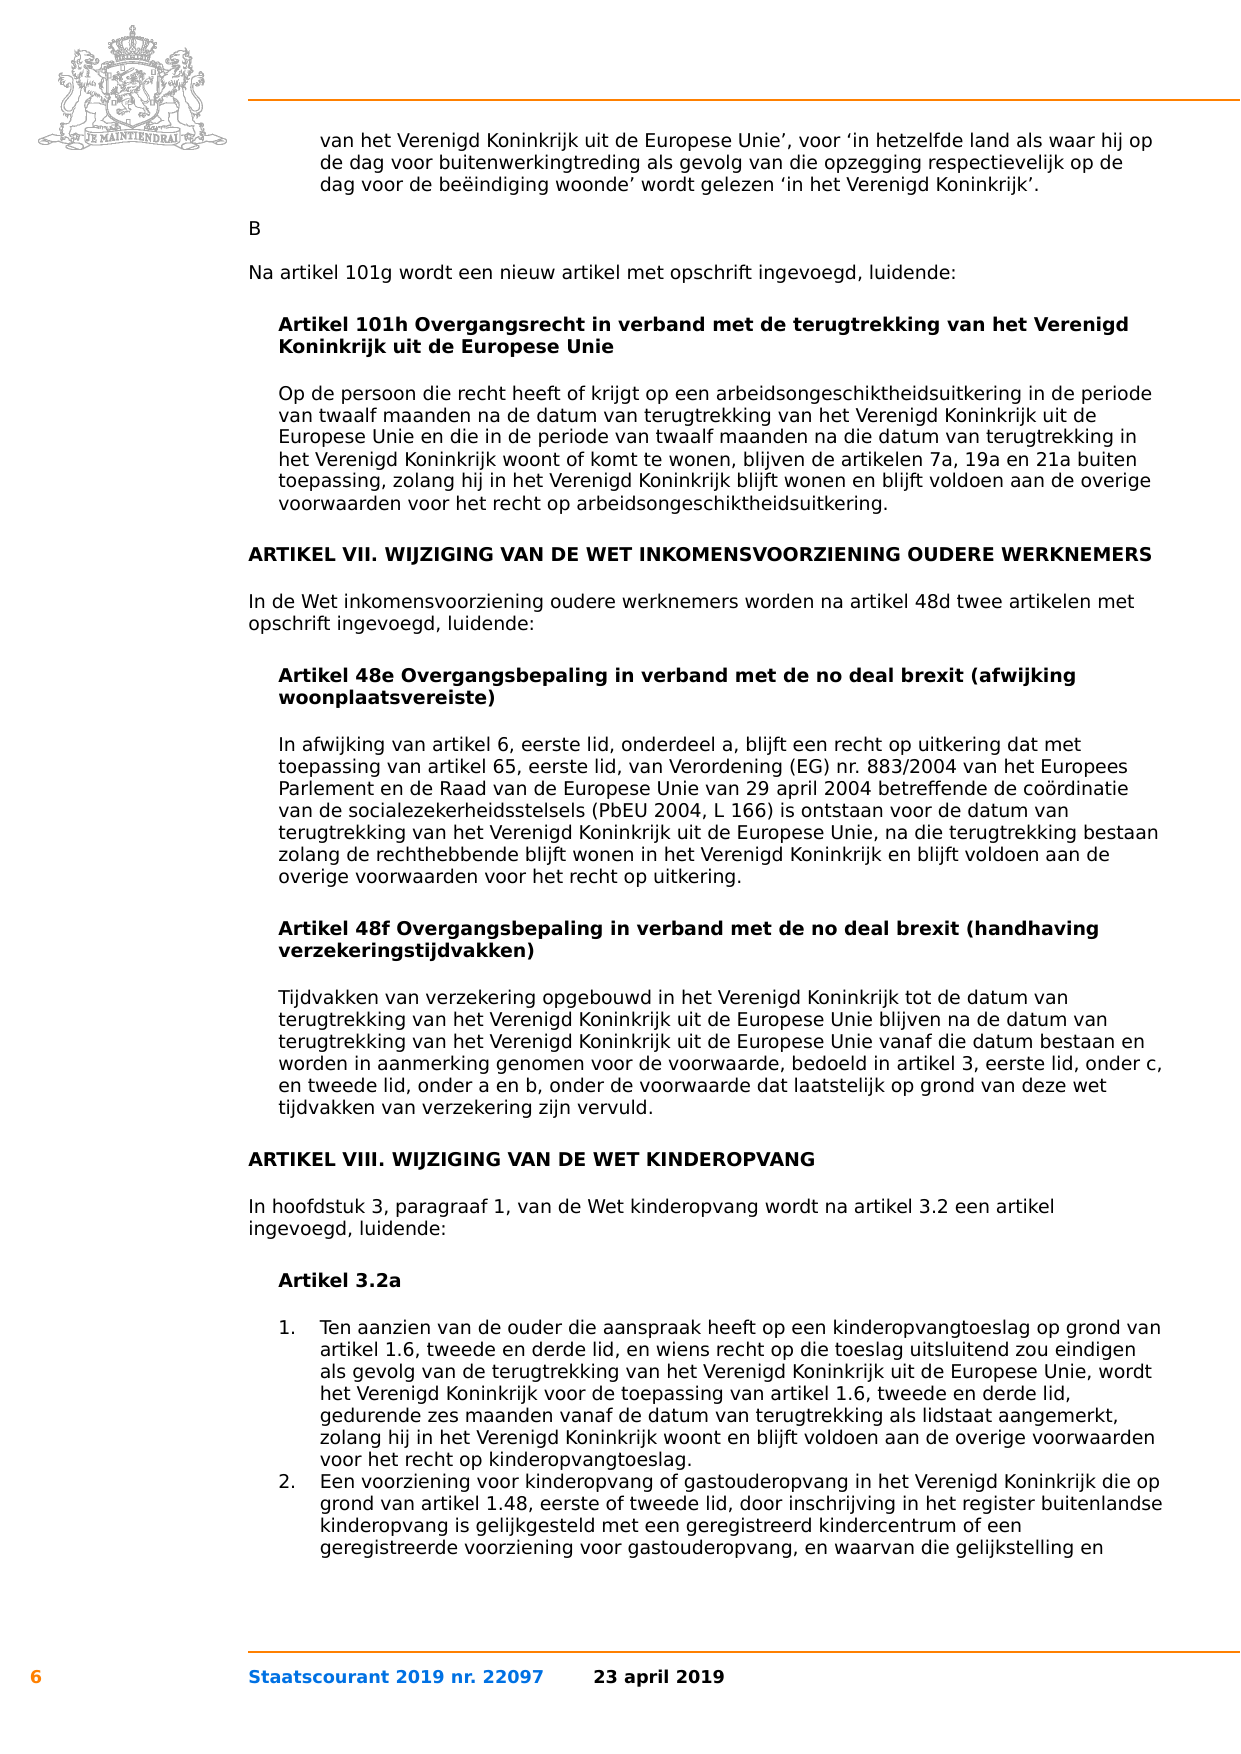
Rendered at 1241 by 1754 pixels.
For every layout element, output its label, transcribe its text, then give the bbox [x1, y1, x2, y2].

text van het Verenigd Koninkrijk uit de Europese Unie’, voor ‘in hetzelfde land als waar hij op de dag voor buitenwerkingtreding als gevolg van die opzegging respectievelijk op de dag voor de beëindiging woonde’ wordt gelezen ‘in het Verenigd Koninkrijk’. [278, 130, 1163, 196]
subtitle ARTIKEL VII. WIJZIGING VAN DE WET INKOMENSVOORZIENING OUDERE WERKNEMERS [248, 544, 1163, 566]
subtitle Artikel 101h Overgangsrecht in verband met de terugtrekking van het Verenigd Koninkrijk uit de Europese Unie [278, 313, 1163, 357]
text Tijdvakken van verzekering opgebouwd in het Verenigd Koninkrijk tot de datum van terugtrekking van het Verenigd Koninkrijk uit de Europese Unie blijven na de datum van terugtrekking van het Verenigd Koninkrijk uit de Europese Unie vanaf die datum bestaan en worden in aanmerking genomen voor de voorwaarde, bedoeld in artikel 3, eerste lid, onder c, en tweede lid, onder a en b, onder de voorwaarde dat laatstelijk op grond van deze wet tijdvakken van verzekering zijn vervuld. [278, 987, 1163, 1119]
subtitle Artikel 48f Overgangsbepaling in verband met de no deal brexit (handhaving verzekeringstijdvakken) [278, 918, 1163, 962]
text In afwijking van artikel 6, eerste lid, onderdeel a, blijft een recht op uitkering dat met toepassing van artikel 65, eerste lid, van Verordening (EG) nr. 883/2004 van het Europees Parlement en de Raad van de Europese Unie van 29 april 2004 betreffende de coördinatie van de socialezekerheidsstelsels (PbEU 2004, L 166) is ontstaan voor de datum van terugtrekking van het Verenigd Koninkrijk uit de Europese Unie, na die terugtrekking bestaan zolang de rechthebbende blijft wonen in het Verenigd Koninkrijk en blijft voldoen aan de overige voorwaarden voor het recht op uitkering. [278, 734, 1163, 888]
text B [248, 218, 1163, 240]
subtitle Artikel 3.2a [278, 1270, 1163, 1292]
subtitle ARTIKEL VIII. WIJZIGING VAN DE WET KINDEROPVANG [248, 1149, 1163, 1171]
picture [38, 25, 227, 150]
text 1. Ten aanzien van de ouder die aanspraak heeft op een kinderopvangtoeslag op grond van artikel 1.6, tweede en derde lid, en wiens recht op die toeslag uitsluitend zou eindigen als gevolg van de terugtrekking van het Verenigd Koninkrijk uit de Europese Unie, wordt het Verenigd Koninkrijk voor de toepassing van artikel 1.6, tweede en derde lid, gedurende zes maanden vanaf de datum van terugtrekking als lidstaat aangemerkt, zolang hij in het Verenigd Koninkrijk woont en blijft voldoen aan de overige voorwaarden voor het recht op kinderopvangtoeslag. [278, 1317, 1163, 1471]
text 2. Een voorziening voor kinderopvang of gastouderopvang in het Verenigd Koninkrijk die op grond van artikel 1.48, eerste of tweede lid, door inschrijving in het register buitenlandse kinderopvang is gelijkgesteld met een geregistreerd kindercentrum of een geregistreerde voorziening voor gastouderopvang, en waarvan die gelijkstelling en [278, 1471, 1163, 1559]
subtitle Artikel 48e Overgangsbepaling in verband met de no deal brexit (afwijking woonplaatsvereiste) [278, 665, 1163, 709]
text Na artikel 101g wordt een nieuw artikel met opschrift ingevoegd, luidende: [248, 262, 1163, 283]
text In hoofdstuk 3, paragraaf 1, van de Wet kinderopvang wordt na artikel 3.2 een artikel ingevoegd, luidende: [248, 1196, 1163, 1240]
text In de Wet inkomensvoorziening oudere werknemers worden na artikel 48d twee artikelen met opschrift ingevoegd, luidende: [248, 591, 1163, 635]
text Op de persoon die recht heeft of krijgt op een arbeidsongeschiktheidsuitkering in de periode van twaalf maanden na de datum van terugtrekking van het Verenigd Koninkrijk uit de Europese Unie en die in de periode van twaalf maanden na die datum van terugtrekking in het Verenigd Koninkrijk woont of komt te wonen, blijven de artikelen 7a, 19a en 21a buiten toepassing, zolang hij in het Verenigd Koninkrijk blijft wonen en blijft voldoen aan de overige voorwaarden voor het recht op arbeidsongeschiktheidsuitkering. [278, 382, 1163, 514]
